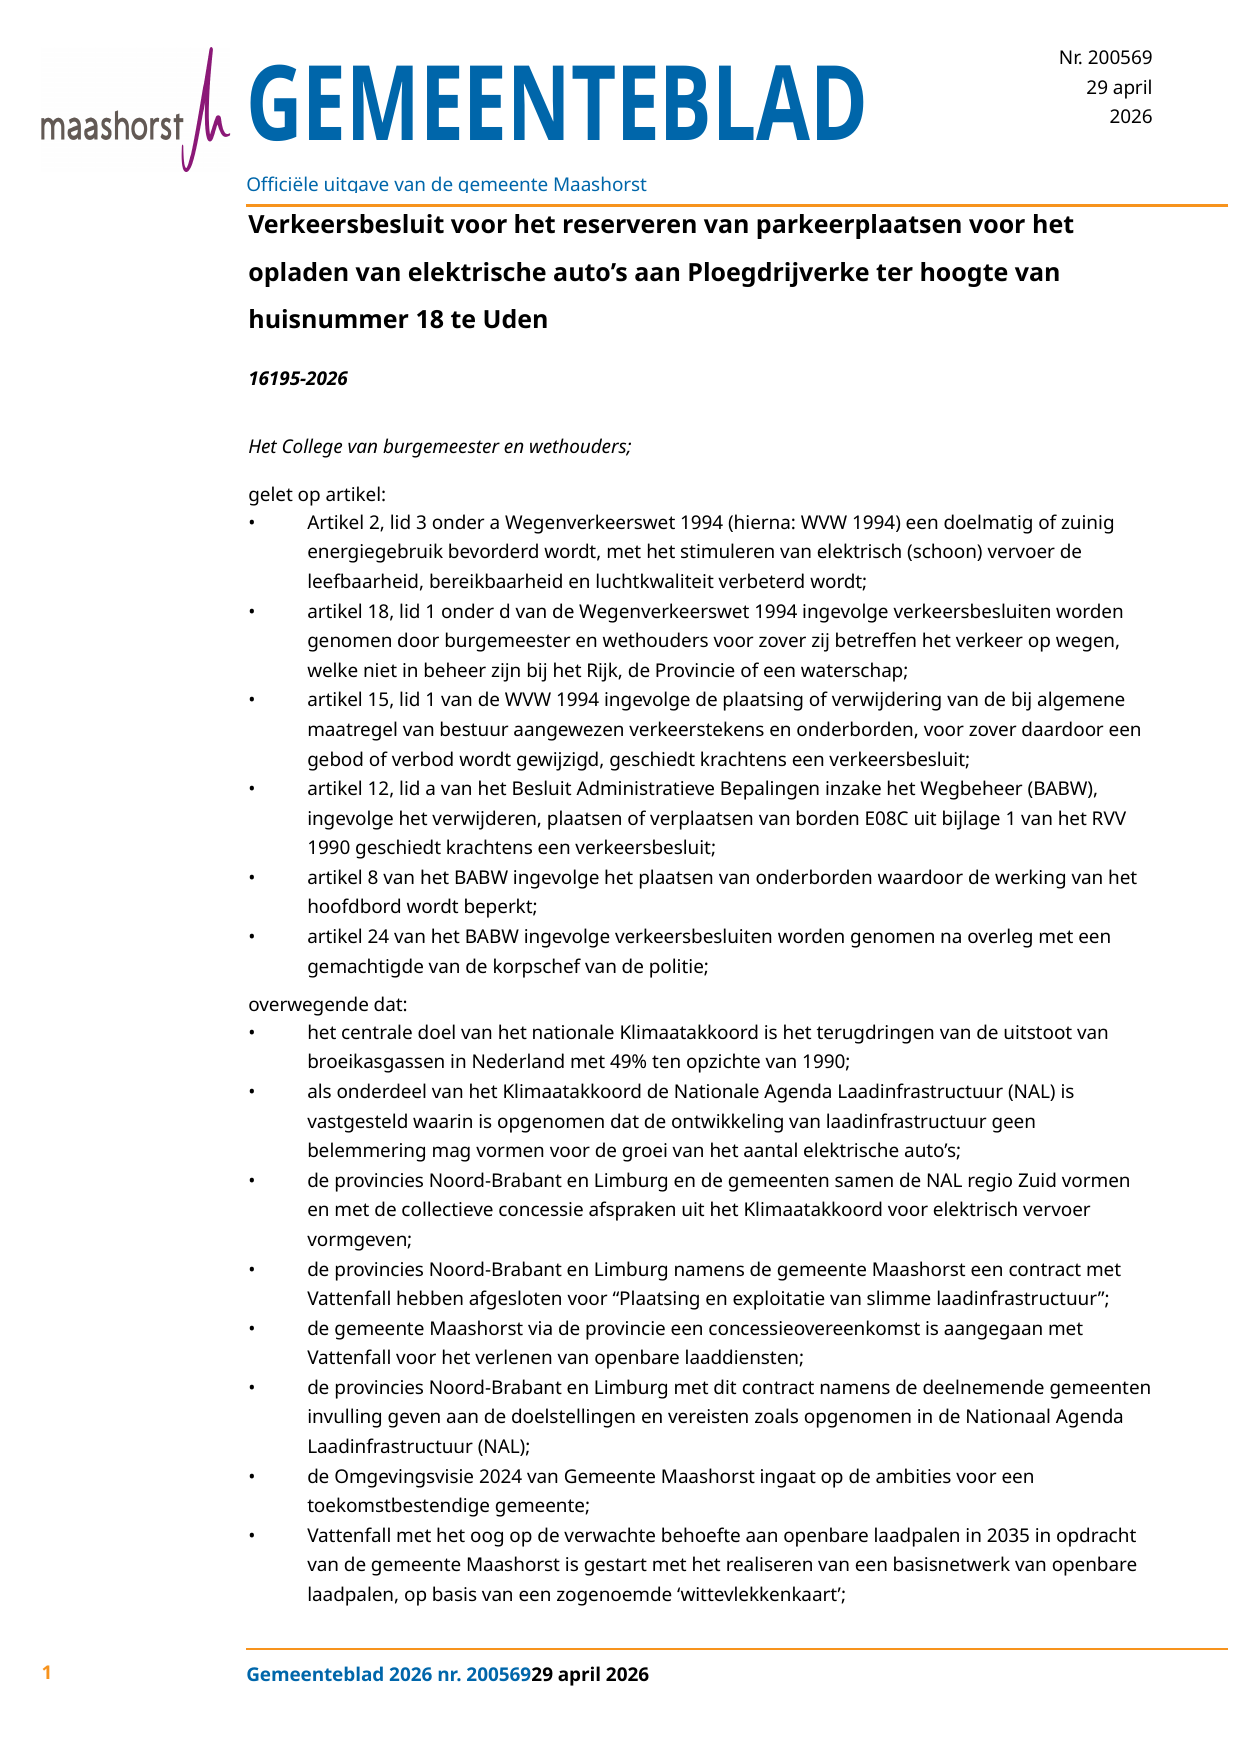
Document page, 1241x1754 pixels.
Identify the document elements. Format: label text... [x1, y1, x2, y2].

text gelet op artikel: [248, 481, 1152, 507]
list Artikel 2, lid 3 onder a Wegenverkeerswet 1994 (hierna: WVW 1994) een doelmatig of zuinig energiegebruik bevorderd wordt, met het stimuleren van elektrisch (schoon) vervoer de leefbaarheid, bereikbaarheid en luchtkwaliteit verbeterd wordt; [248, 509, 1152, 594]
list de gemeente Maashorst via de provincie een concessieovereenkomst is aangegaan met Vattenfall voor het verlenen van openbare laaddiensten; [248, 1315, 1152, 1370]
list als onderdeel van het Klimaatakkoord de Nationale Agenda Laadinfrastructuur (NAL) is vastgesteld waarin is opgenomen dat de ontwikkeling van laadinfrastructuur geen belemmering mag vormen voor de groei van het aantal elektrische auto’s; [248, 1078, 1152, 1163]
text overwegende dat: [248, 991, 1152, 1017]
list artikel 18, lid 1 onder d van de Wegenverkeerswet 1994 ingevolge verkeersbesluiten worden genomen door burgemeester en wethouders voor zover zij betreffen het verkeer op wegen, welke niet in beheer zijn bij het Rijk, de Provincie of een waterschap; [248, 598, 1152, 683]
list het centrale doel van het nationale Klimaatakkoord is het terugdringen van de uitstoot van broeikasgassen in Nederland met 49% ten opzichte van 1990; [248, 1019, 1152, 1074]
text Het College van burgemeester en wethouders; [248, 433, 1152, 459]
list artikel 8 van het BABW ingevolge het plaatsen van onderborden waardoor de werking van het hoofdbord wordt beperkt; [248, 864, 1152, 919]
list de Omgevingsvisie 2024 van Gemeente Maashorst ingaat op de ambities voor een toekomstbestendige gemeente; [248, 1463, 1152, 1518]
list de provincies Noord-Brabant en Limburg namens de gemeente Maashorst een contract met Vattenfall hebben afgesloten voor “Plaatsing en exploitatie van slimme laadinfrastructuur”; [248, 1256, 1152, 1311]
text Verkeersbesluit voor het reserveren van parkeerplaatsen voor het opladen van elektrische auto’s aan Ploegdrijverke ter hoogte van huisnummer 18 te Uden [248, 207, 1152, 336]
list artikel 24 van het BABW ingevolge verkeersbesluiten worden genomen na overleg met een gemachtigde van de korpschef van de politie; [248, 923, 1152, 979]
list Vattenfall met het oog op de verwachte behoefte aan openbare laadpalen in 2035 in opdracht van de gemeente Maashorst is gestart met het realiseren van een basisnetwerk van openbare laadpalen, op basis van een zogenoemde ‘wittevlekkenkaart’; [248, 1522, 1152, 1607]
list de provincies Noord-Brabant en Limburg met dit contract namens de deelnemende gemeenten invulling geven aan de doelstellingen en vereisten zoals opgenomen in de Nationaal Agenda Laadinfrastructuur (NAL); [248, 1374, 1152, 1459]
text 16195-2026 [248, 366, 1152, 391]
list artikel 12, lid a van het Besluit Administratieve Bepalingen inzake het Wegbeheer (BABW), ingevolge het verwijderen, plaatsen of verplaatsen van borden E08C uit bijlage 1 van het RVV 1990 geschiedt krachtens een verkeersbesluit; [248, 775, 1152, 860]
list de provincies Noord-Brabant en Limburg en de gemeenten samen de NAL regio Zuid vormen en met de collectieve concessie afspraken uit het Klimaatakkoord voor elektrisch vervoer vormgeven; [248, 1167, 1152, 1252]
picture [41, 47, 231, 172]
list artikel 15, lid 1 van de WVW 1994 ingevolge de plaatsing of verwijdering van de bij algemene maatregel van bestuur aangewezen verkeerstekens en onderborden, voor zover daardoor een gebod of verbod wordt gewijzigd, geschiedt krachtens een verkeersbesluit; [248, 687, 1152, 772]
